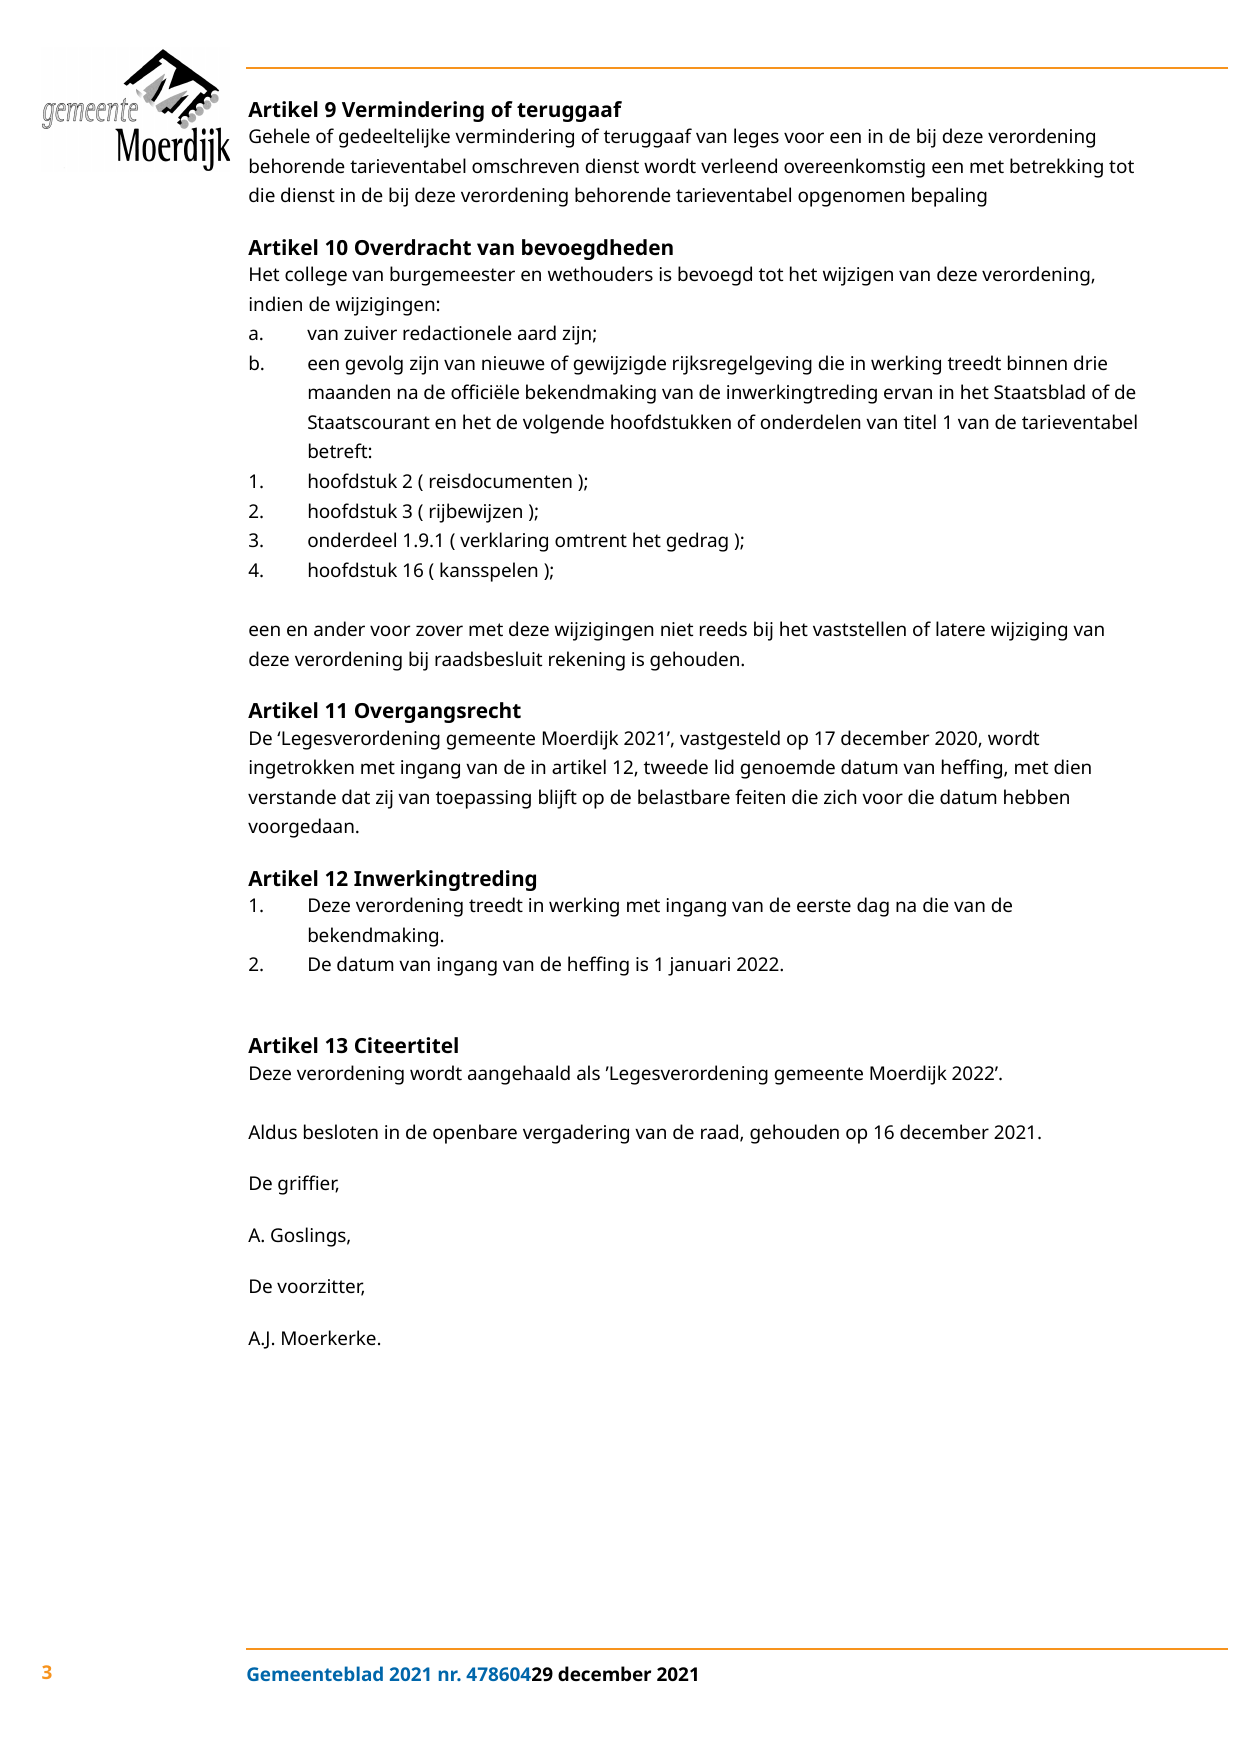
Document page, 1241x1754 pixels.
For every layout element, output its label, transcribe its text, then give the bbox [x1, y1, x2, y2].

list onderdeel 1.9.1 ( verklaring omtrent het gedrag ); [248, 527, 1152, 553]
text De ‘Legesverordening gemeente Moerdijk 2021’, vastgesteld op 17 december 2020, wordt ingetrokken met ingang van de in artikel 12, tweede lid genoemde datum van heffing, met dien verstande dat zij van toepassing blijft op de belastbare feiten die zich voor die datum hebben voorgedaan. [248, 725, 1152, 839]
text Deze verordening wordt aangehaald als ’Legesverordening gemeente Moerdijk 2022’. [248, 1060, 1152, 1086]
list een gevolg zijn van nieuwe of gewijzigde rijksregelgeving die in werking treedt binnen drie maanden na de officiële bekendmaking van de inwerkingtreding ervan in het Staatsblad of de Staatscourant en het de volgende hoofdstukken of onderdelen van titel 1 van de tarieventabel betreft: [248, 350, 1152, 464]
list Deze verordening treedt in werking met ingang van de eerste dag na die van de bekendmaking. [248, 892, 1152, 948]
list van zuiver redactionele aard zijn; [248, 320, 1152, 346]
text A.J. Moerkerke. [248, 1325, 1152, 1351]
picture [41, 47, 231, 172]
text Artikel 10 Overdracht van bevoegdheden [248, 233, 1152, 261]
text Aldus besloten in de openbare vergadering van de raad, gehouden op 16 december 2021. [248, 1119, 1152, 1145]
text De voorzitter, [248, 1273, 1152, 1299]
list hoofdstuk 16 ( kansspelen ); [248, 557, 1152, 583]
text Artikel 12 Inwerkingtreding [248, 864, 1152, 892]
list hoofdstuk 3 ( rijbewijzen ); [248, 498, 1152, 524]
list De datum van ingang van de heffing is 1 januari 2022. [248, 951, 1152, 977]
text Artikel 9 Vermindering of teruggaaf [248, 95, 1152, 123]
text A. Goslings, [248, 1222, 1152, 1248]
text Gehele of gedeeltelijke vermindering of teruggaaf van leges voor een in de bij deze verordening behorende tarieventabel omschreven dienst wordt verleend overeenkomstig een met betrekking tot die dienst in de bij deze verordening behorende tarieventabel opgenomen bepaling [248, 123, 1152, 208]
text Het college van burgemeester en wethouders is bevoegd tot het wijzigen van deze verordening, indien de wijzigingen: [248, 261, 1152, 317]
text Artikel 11 Overgangsrecht [248, 696, 1152, 725]
text De griffier, [248, 1171, 1152, 1196]
text Artikel 13 Citeertitel [248, 1031, 1152, 1060]
text een en ander voor zover met deze wijzigingen niet reeds bij het vaststellen of latere wijziging van deze verordening bij raadsbesluit rekening is gehouden. [248, 616, 1152, 672]
list hoofdstuk 2 ( reisdocumenten ); [248, 468, 1152, 494]
